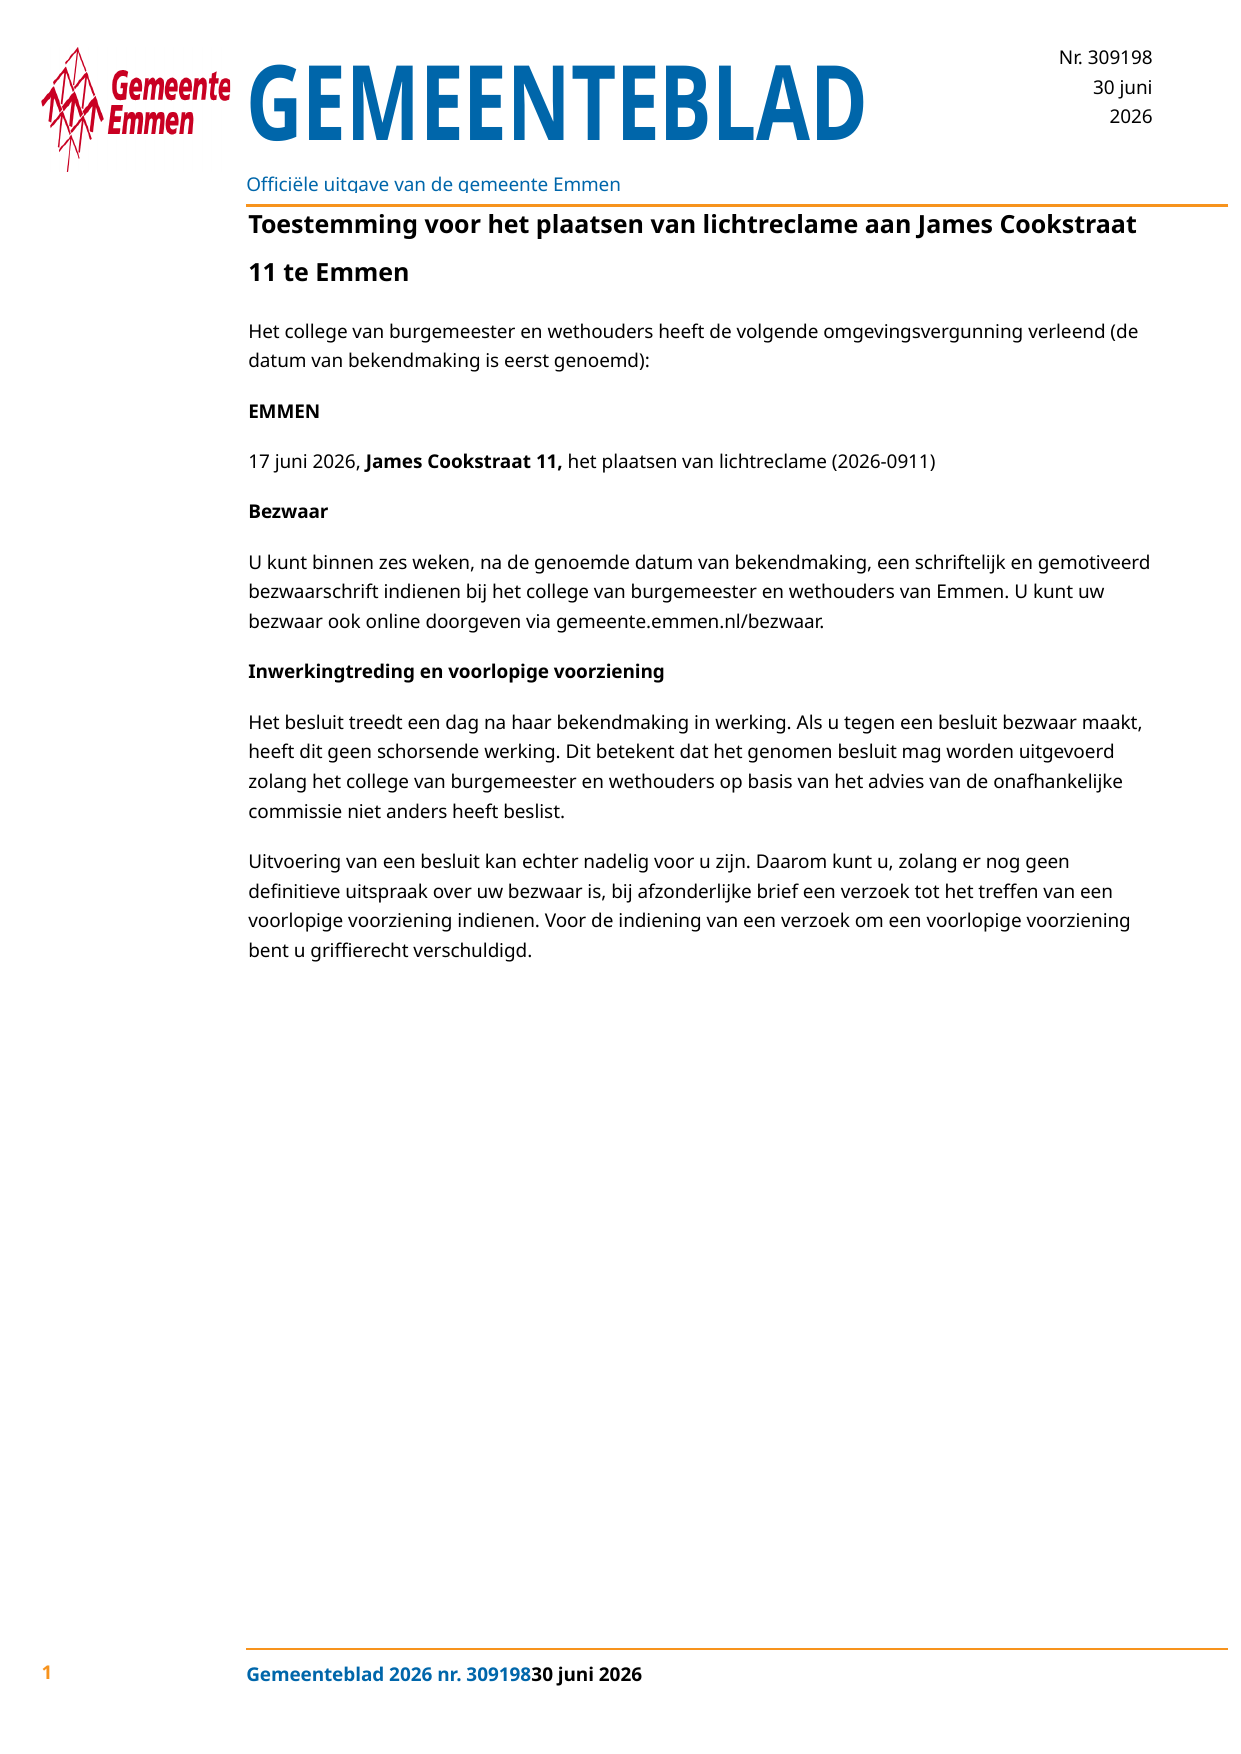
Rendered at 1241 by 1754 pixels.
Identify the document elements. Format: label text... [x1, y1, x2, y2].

text U kunt binnen zes weken, na de genoemde datum van bekendmaking, een schriftelijk en gemotiveerd bezwaarschrift indienen bij het college van burgemeester en wethouders van Emmen. U kunt uw bezwaar ook online doorgeven via gemeente.emmen.nl/bezwaar. [248, 549, 1152, 634]
text Het college van burgemeester en wethouders heeft de volgende omgevingsvergunning verleend (de datum van bekendmaking is eerst genoemd): [248, 318, 1152, 373]
picture [41, 47, 231, 172]
text Het besluit treedt een dag na haar bekendmaking in werking. Als u tegen een besluit bezwaar maakt, heeft dit geen schorsende werking. Dit betekent dat het genomen besluit mag worden uitgevoerd zolang het college van burgemeester en wethouders op basis van het advies van de onafhankelijke commissie niet anders heeft beslist. [248, 709, 1152, 824]
text 17 juni 2026, James Cookstraat 11, het plaatsen van lichtreclame (2026-0911) [248, 448, 1152, 474]
text EMMEN [248, 398, 1152, 424]
text Inwerkingtreding en voorlopige voorziening [248, 659, 1152, 684]
text Toestemming voor het plaatsen van lichtreclame aan James Cookstraat 11 te Emmen [248, 207, 1152, 288]
text Uitvoering van een besluit kan echter nadelig voor u zijn. Daarom kunt u, zolang er nog geen definitieve uitspraak over uw bezwaar is, bij afzonderlijke brief een verzoek tot het treffen van een voorlopige voorziening indienen. Voor de indiening van een verzoek om een voorlopige voorziening bent u griffierecht verschuldigd. [248, 848, 1152, 963]
text Bezwaar [248, 499, 1152, 524]
